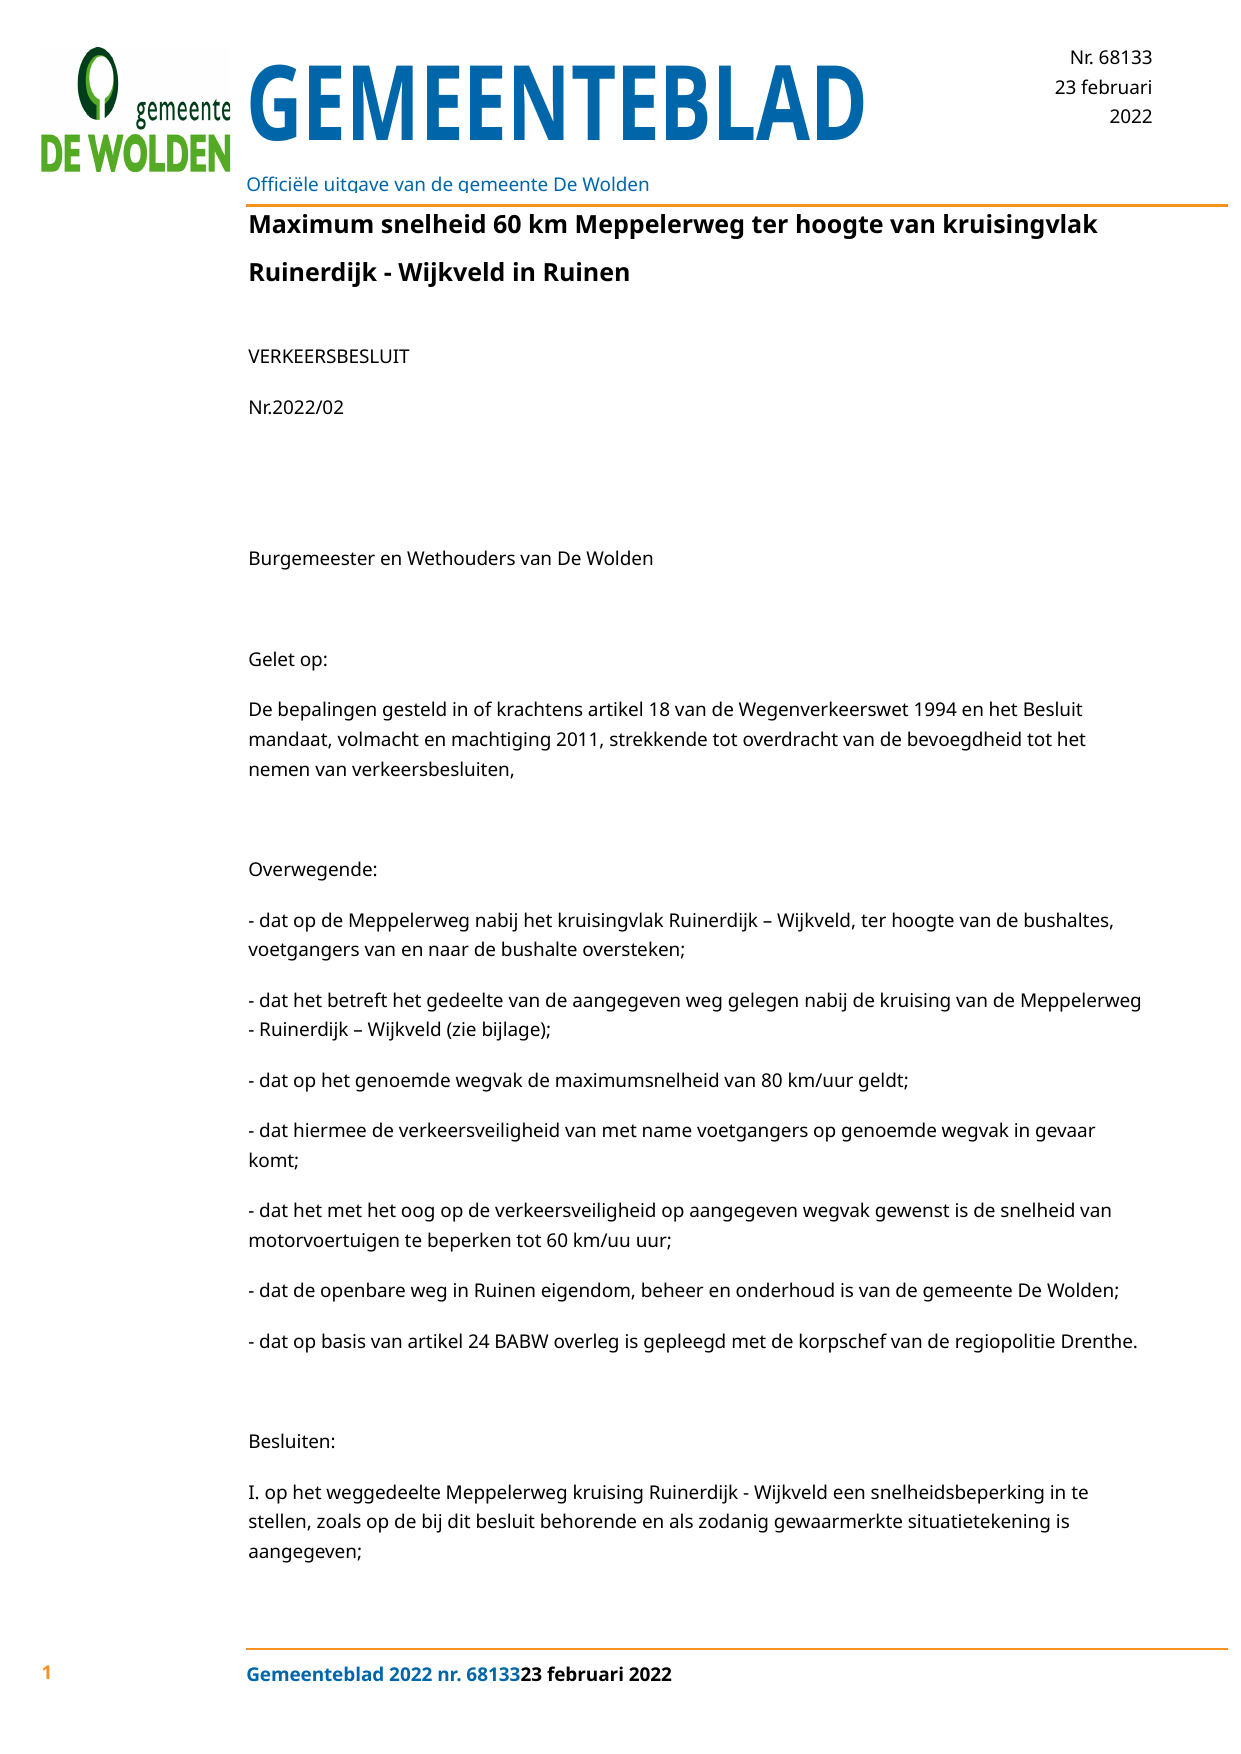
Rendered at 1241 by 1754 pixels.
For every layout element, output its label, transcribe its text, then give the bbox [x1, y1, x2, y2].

text - dat op de Meppelerweg nabij het kruisingvlak Ruinerdijk – Wijkveld, ter hoogte van de bushaltes, voetgangers van en naar de bushalte oversteken; [248, 907, 1152, 962]
text Overwegende: [248, 857, 1152, 882]
text - dat hiermee de verkeersveiligheid van met name voetgangers op genoemde wegvak in gevaar komt; [248, 1117, 1152, 1173]
text I. op het weggedeelte Meppelerweg kruising Ruinerdijk - Wijkveld een snelheidsbeperking in te stellen, zoals op de bij dit besluit behorende en als zodanig gewaarmerkte situatietekening is aangegeven; [248, 1479, 1152, 1564]
text Nr.2022/02 [248, 394, 1152, 420]
picture [41, 47, 231, 172]
text Burgemeester en Wethouders van De Wolden [248, 545, 1152, 571]
text - dat het met het oog op de verkeersveiligheid op aangegeven wegvak gewenst is de snelheid van motorvoertuigen te beperken tot 60 km/uu uur; [248, 1197, 1152, 1253]
text - dat op basis van artikel 24 BABW overleg is gepleegd met de korpschef van de regiopolitie Drenthe. [248, 1328, 1152, 1353]
text Maximum snelheid 60 km Meppelerweg ter hoogte van kruisingvlak Ruinerdijk - Wijkveld in Ruinen [248, 207, 1152, 288]
text Besluiten: [248, 1429, 1152, 1454]
text De bepalingen gesteld in of krachtens artikel 18 van de Wegenverkeerswet 1994 en het Besluit mandaat, volmacht en machtiging 2011, strekkende tot overdracht van de bevoegdheid tot het nemen van verkeersbesluiten, [248, 697, 1152, 781]
text - dat op het genoemde wegvak de maximumsnelheid van 80 km/uur geldt; [248, 1067, 1152, 1093]
text - dat de openbare weg in Ruinen eigendom, beheer en onderhoud is van de gemeente De Wolden; [248, 1277, 1152, 1303]
text Gelet op: [248, 646, 1152, 672]
text - dat het betreft het gedeelte van de aangegeven weg gelegen nabij de kruising van de Meppelerweg - Ruinerdijk – Wijkveld (zie bijlage); [248, 987, 1152, 1042]
text VERKEERSBESLUIT [248, 344, 1152, 369]
